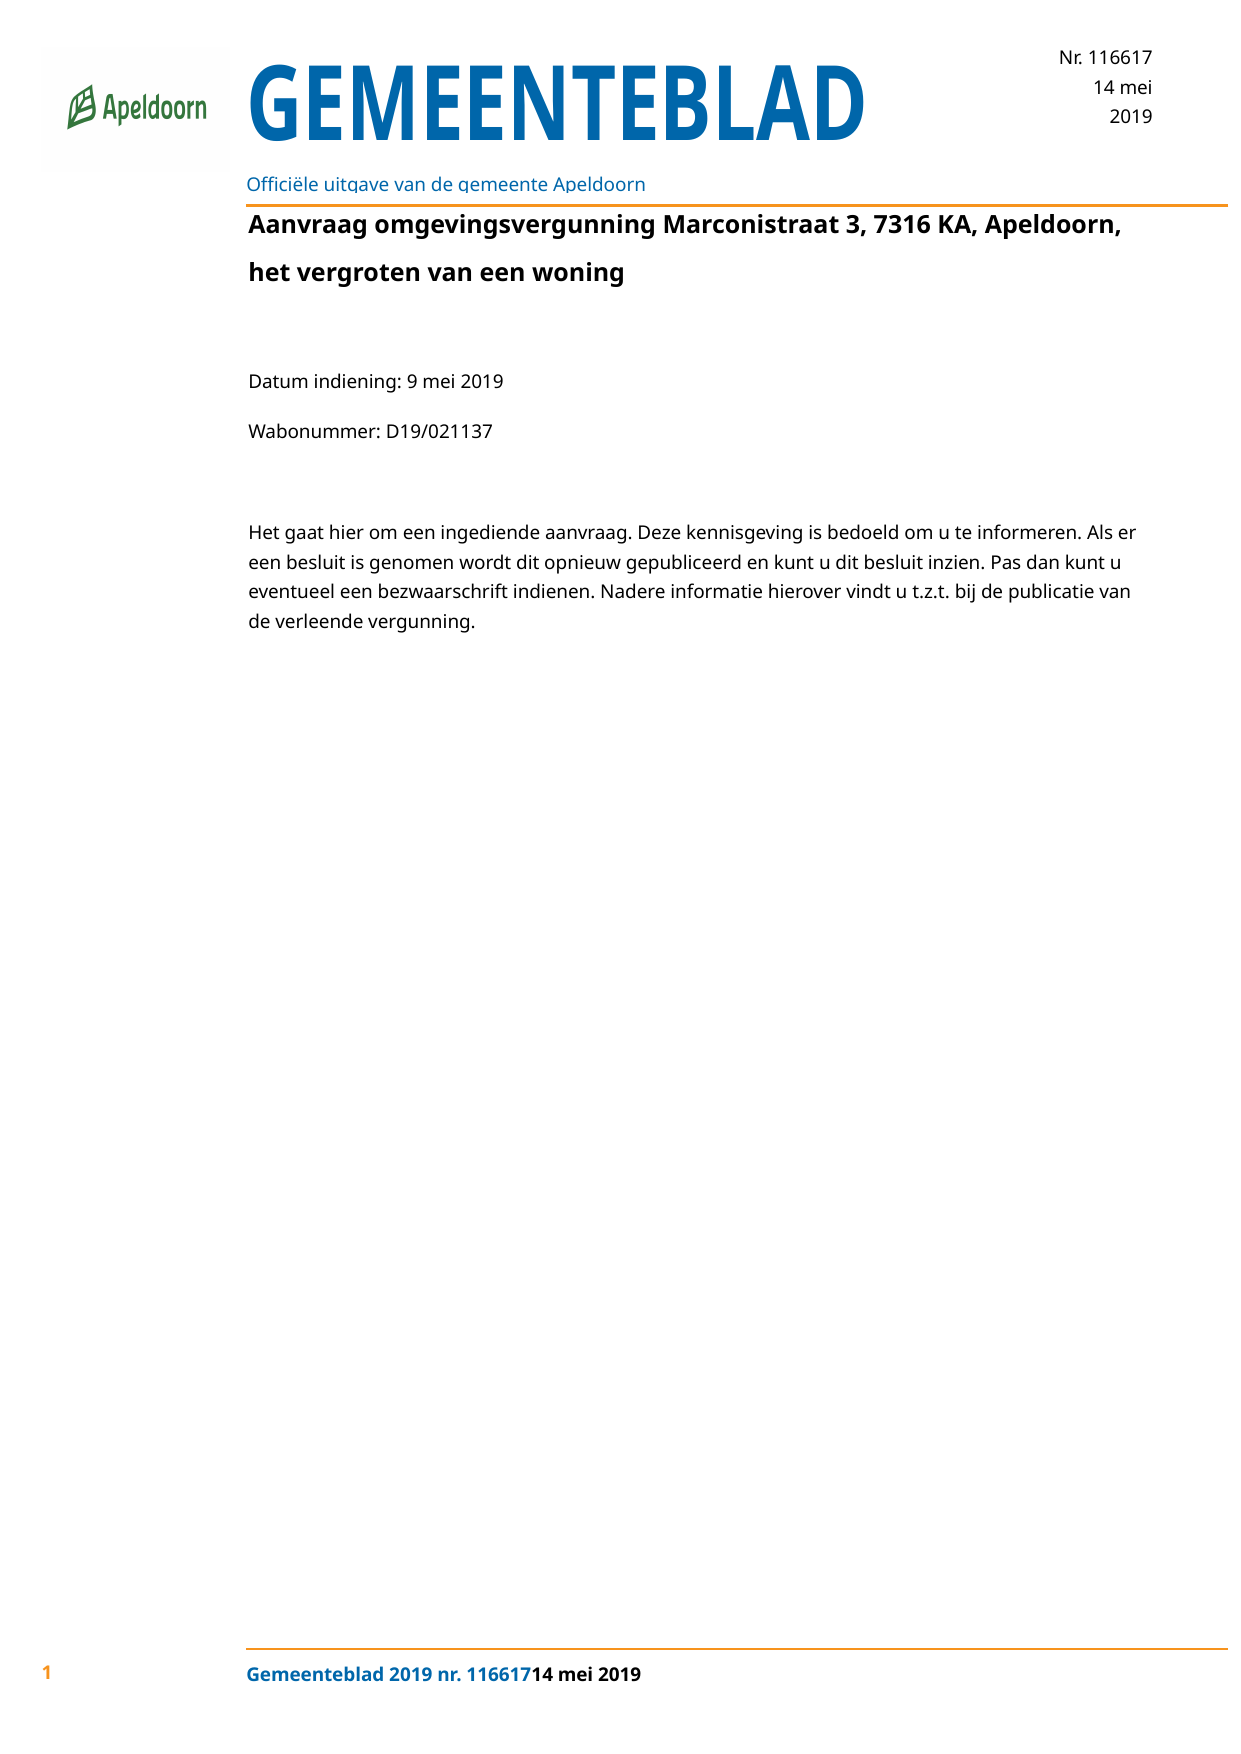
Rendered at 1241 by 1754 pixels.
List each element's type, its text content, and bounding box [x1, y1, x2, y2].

text Datum indiening: 9 mei 2019 [248, 368, 1152, 394]
text Het gaat hier om een ingediende aanvraag. Deze kennisgeving is bedoeld om u te informeren. Als er een besluit is genomen wordt dit opnieuw gepubliceerd en kunt u dit besluit inzien. Pas dan kunt u eventueel een bezwaarschrift indienen. Nadere informatie hierover vindt u t.z.t. bij de publicatie van de verleende vergunning. [248, 519, 1152, 634]
text Wabonummer: D19/021137 [248, 419, 1152, 444]
picture [41, 47, 231, 172]
text Aanvraag omgevingsvergunning Marconistraat 3, 7316 KA, Apeldoorn, het vergroten van een woning [248, 207, 1152, 288]
